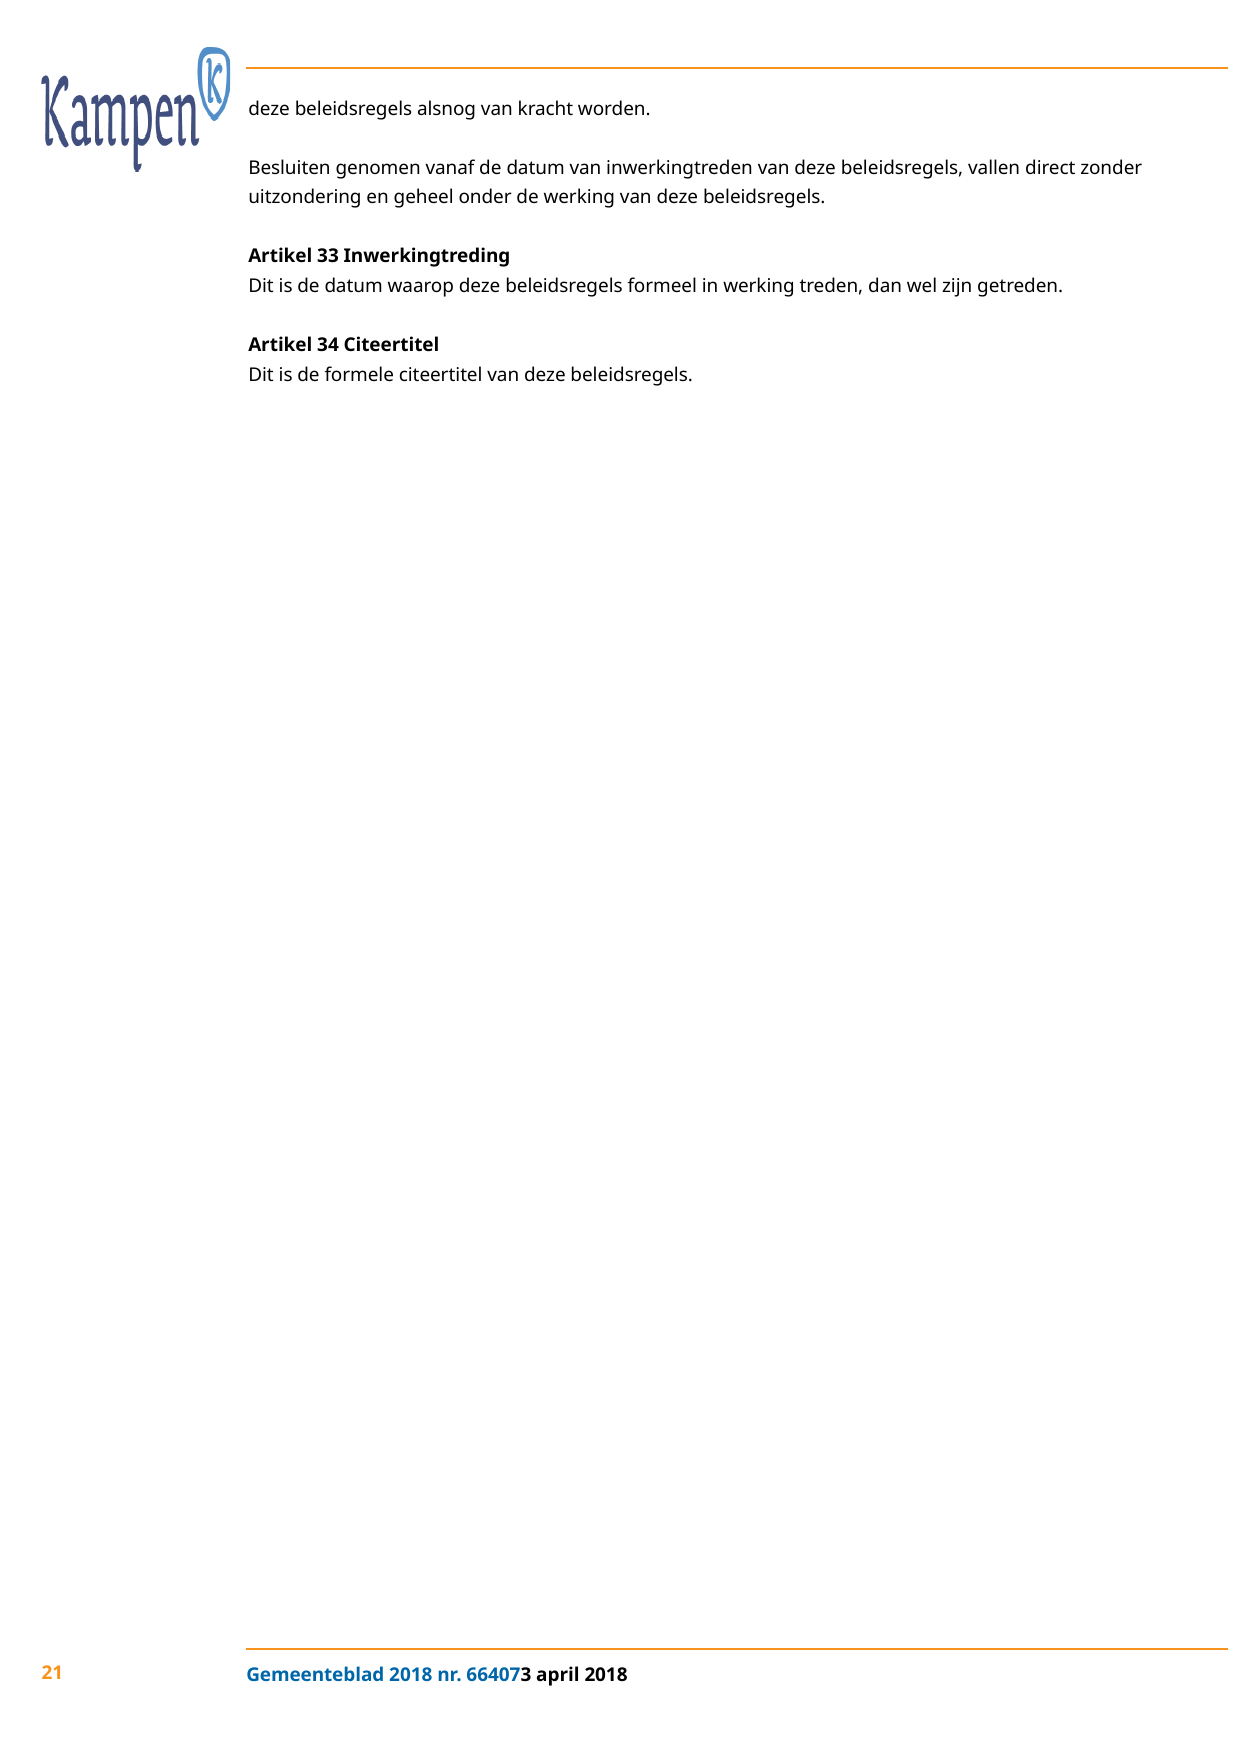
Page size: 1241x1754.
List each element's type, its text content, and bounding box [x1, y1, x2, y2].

text Dit is de datum waarop deze beleidsregels formeel in werking treden, dan wel zijn getreden. [248, 272, 1152, 298]
text Artikel 33 Inwerkingtreding [248, 243, 1152, 268]
text Besluiten genomen vanaf de datum van inwerkingtreden van deze beleidsregels, vallen direct zonder uitzondering en geheel onder de werking van deze beleidsregels. [248, 154, 1152, 209]
picture [41, 47, 231, 172]
text Dit is de formele citeertitel van deze beleidsregels. [248, 361, 1152, 387]
text Artikel 34 Citeertitel [248, 331, 1152, 357]
text deze beleidsregels alsnog van kracht worden. [248, 95, 1152, 121]
